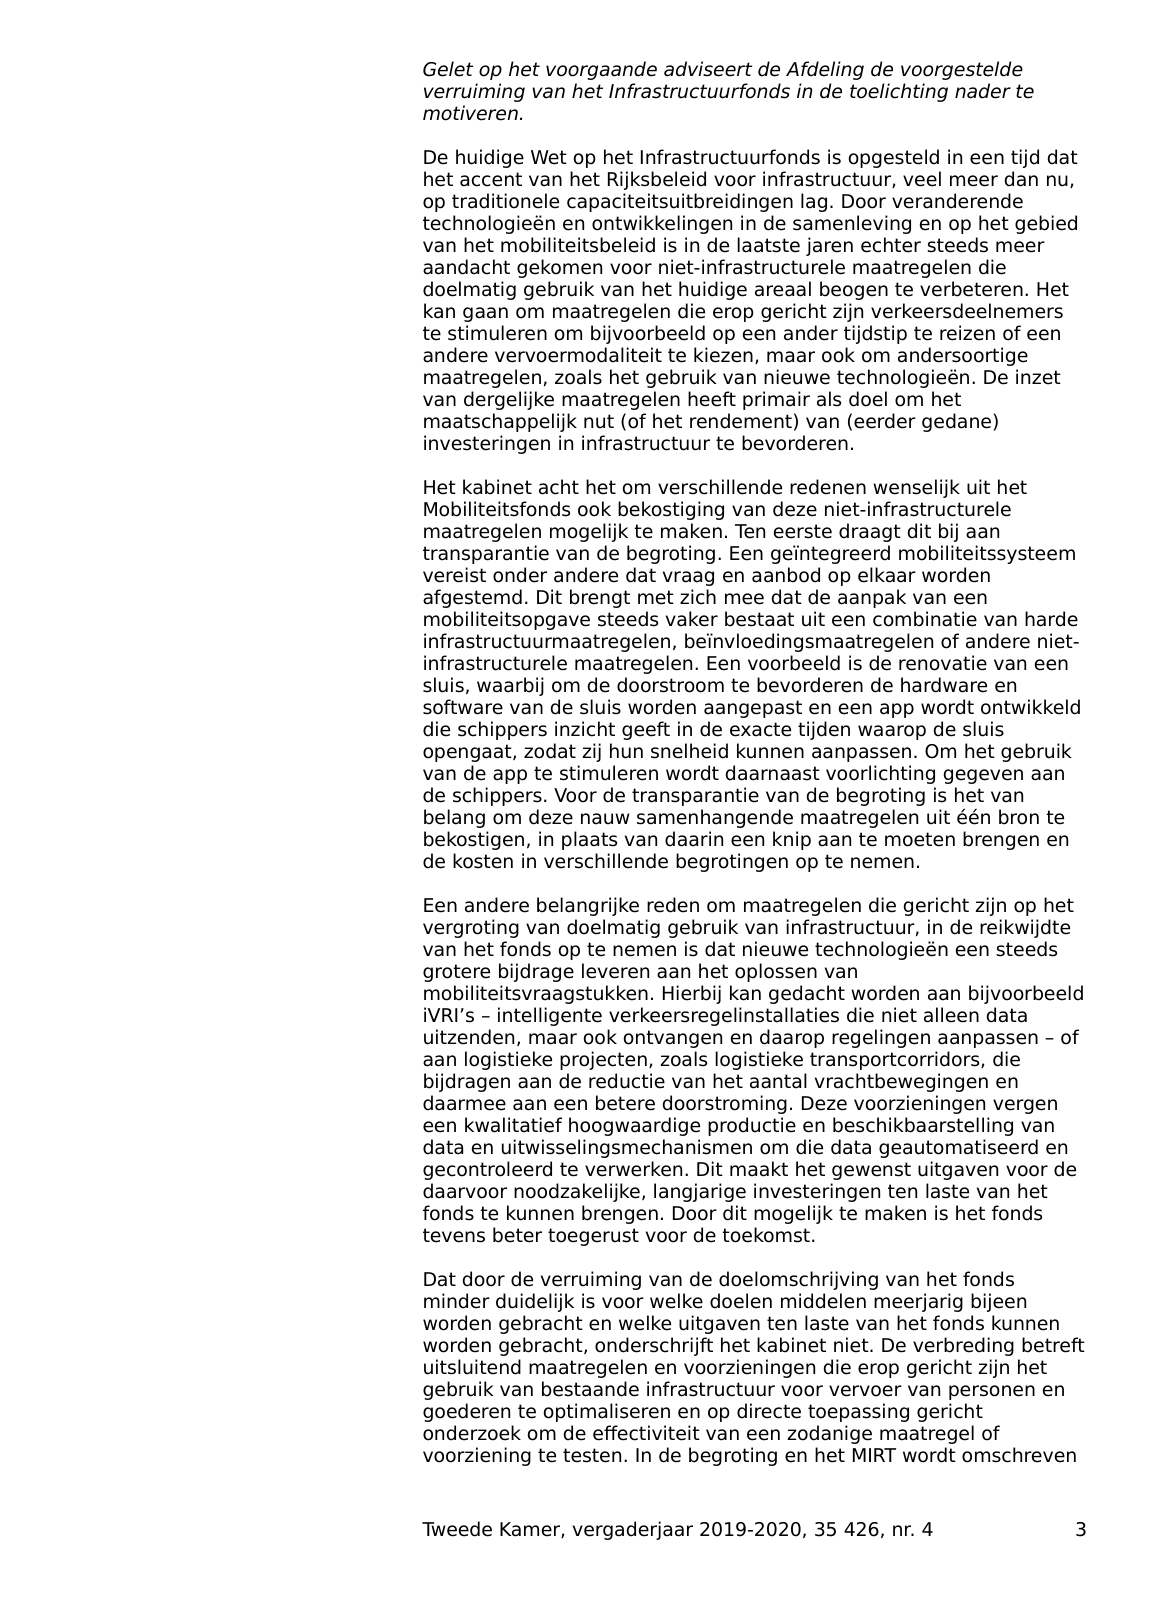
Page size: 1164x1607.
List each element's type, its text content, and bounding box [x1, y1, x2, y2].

text De huidige Wet op het Infrastructuurfonds is opgesteld in een tijd dat het accent van het Rijksbeleid voor infrastructuur, veel meer dan nu, op traditionele capaciteitsuitbreidingen lag. Door veranderende technologieën en ontwikkelingen in de samenleving en op het gebied van het mobiliteitsbeleid is in de laatste jaren echter steeds meer aandacht gekomen voor niet-infrastructurele maatregelen die doelmatig gebruik van het huidige areaal beogen te verbeteren. Het kan gaan om maatregelen die erop gericht zijn verkeersdeelnemers te stimuleren om bijvoorbeeld op een ander tijdstip te reizen of een andere vervoermodaliteit te kiezen, maar ook om andersoortige maatregelen, zoals het gebruik van nieuwe technologieën. De inzet van dergelijke maatregelen heeft primair als doel om het maatschappelijk nut (of het rendement) van (eerder gedane) investeringen in infrastructuur te bevorderen. [422, 147, 1087, 455]
text Een andere belangrijke reden om maatregelen die gericht zijn op het vergroting van doelmatig gebruik van infrastructuur, in de reikwijdte van het fonds op te nemen is dat nieuwe technologieën een steeds grotere bijdrage leveren aan het oplossen van mobiliteitsvraagstukken. Hierbij kan gedacht worden aan bijvoorbeeld iVRI’s – intelligente verkeersregelinstallaties die niet alleen data uitzenden, maar ook ontvangen en daarop regelingen aanpassen – of aan logistieke projecten, zoals logistieke transportcorridors, die bijdragen aan de reductie van het aantal vrachtbewegingen en daarmee aan een betere doorstroming. Deze voorzieningen vergen een kwalitatief hoogwaardige productie en beschikbaarstelling van data en uitwisselingsmechanismen om die data geautomatiseerd en gecontroleerd te verwerken. Dit maakt het gewenst uitgaven voor de daarvoor noodzakelijke, langjarige investeringen ten laste van het fonds te kunnen brengen. Door dit mogelijk te maken is het fonds tevens beter toegerust voor de toekomst. [422, 895, 1087, 1247]
text Gelet op het voorgaande adviseert de Afdeling de voorgestelde verruiming van het Infrastructuurfonds in de toelichting nader te motiveren. [422, 59, 1087, 125]
text Het kabinet acht het om verschillende redenen wenselijk uit het Mobiliteitsfonds ook bekostiging van deze niet-infrastructurele maatregelen mogelijk te maken. Ten eerste draagt dit bij aan transparantie van de begroting. Een geïntegreerd mobiliteitssysteem vereist onder andere dat vraag en aanbod op elkaar worden afgestemd. Dit brengt met zich mee dat de aanpak van een mobiliteitsopgave steeds vaker bestaat uit een combinatie van harde infrastructuurmaatregelen, beïnvloedingsmaatregelen of andere niet-infrastructurele maatregelen. Een voorbeeld is de renovatie van een sluis, waarbij om de doorstroom te bevorderen de hardware en software van de sluis worden aangepast en een app wordt ontwikkeld die schippers inzicht geeft in de exacte tijden waarop de sluis opengaat, zodat zij hun snelheid kunnen aanpassen. Om het gebruik van de app te stimuleren wordt daarnaast voorlichting gegeven aan de schippers. Voor de transparantie van de begroting is het van belang om deze nauw samenhangende maatregelen uit één bron te bekostigen, in plaats van daarin een knip aan te moeten brengen en de kosten in verschillende begrotingen op te nemen. [422, 477, 1087, 873]
text Dat door de verruiming van de doelomschrijving van het fonds minder duidelijk is voor welke doelen middelen meerjarig bijeen worden gebracht en welke uitgaven ten laste van het fonds kunnen worden gebracht, onderschrijft het kabinet niet. De verbreding betreft uitsluitend maatregelen en voorzieningen die erop gericht zijn het gebruik van bestaande infrastructuur voor vervoer van personen en goederen te optimaliseren en op directe toepassing gericht onderzoek om de effectiviteit van een zodanige maatregel of voorziening te testen. In de begroting en het MIRT wordt omschreven [422, 1269, 1087, 1467]
